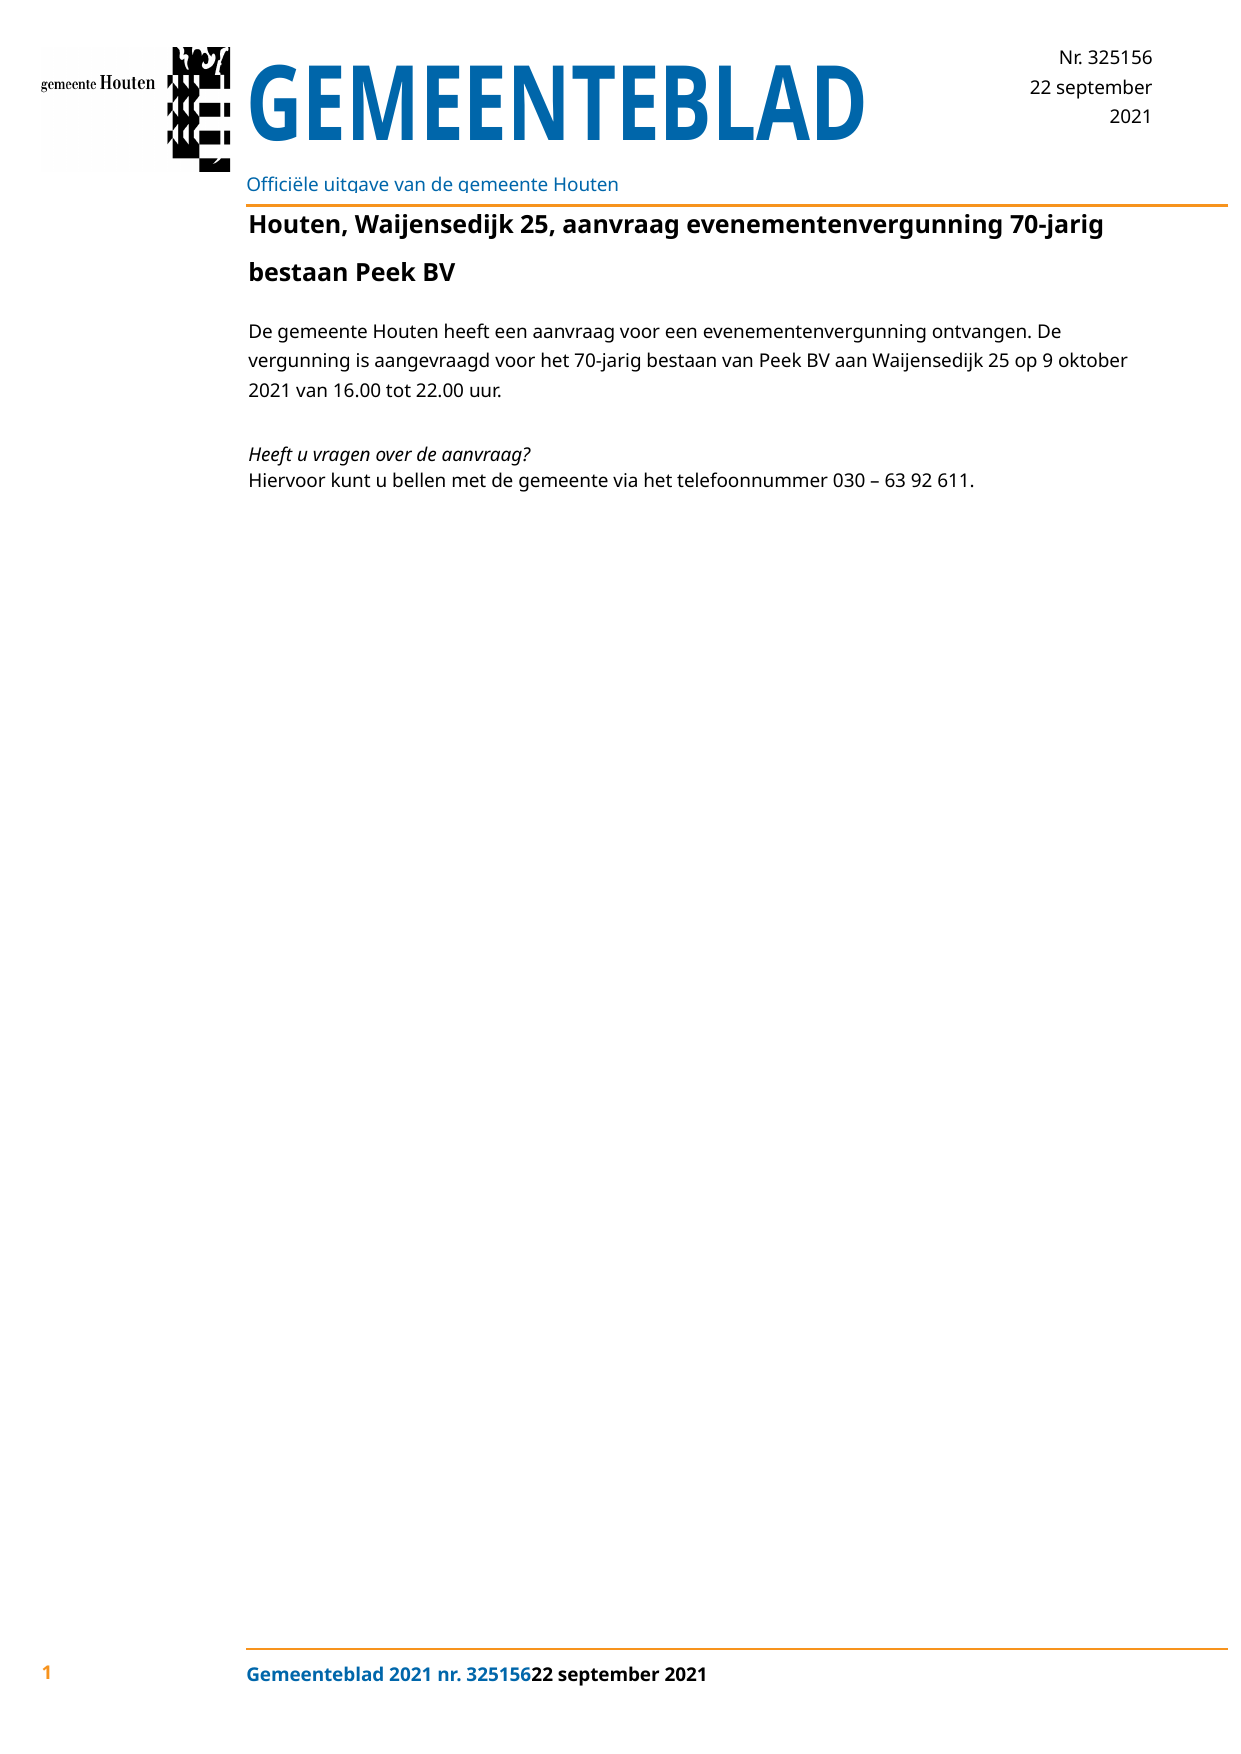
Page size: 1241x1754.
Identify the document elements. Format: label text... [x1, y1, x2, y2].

text De gemeente Houten heeft een aanvraag voor een evenementenvergunning ontvangen. De vergunning is aangevraagd voor het 70-jarig bestaan van Peek BV aan Waijensedijk 25 op 9 oktober 2021 van 16.00 tot 22.00 uur. [248, 318, 1152, 403]
text Heeft u vragen over de aanvraag? [248, 441, 1152, 467]
text Hiervoor kunt u bellen met de gemeente via het telefoonnummer 030 – 63 92 611. [248, 467, 1152, 492]
picture [41, 47, 231, 172]
text Houten, Waijensedijk 25, aanvraag evenementenvergunning 70-jarig bestaan Peek BV [248, 207, 1152, 288]
